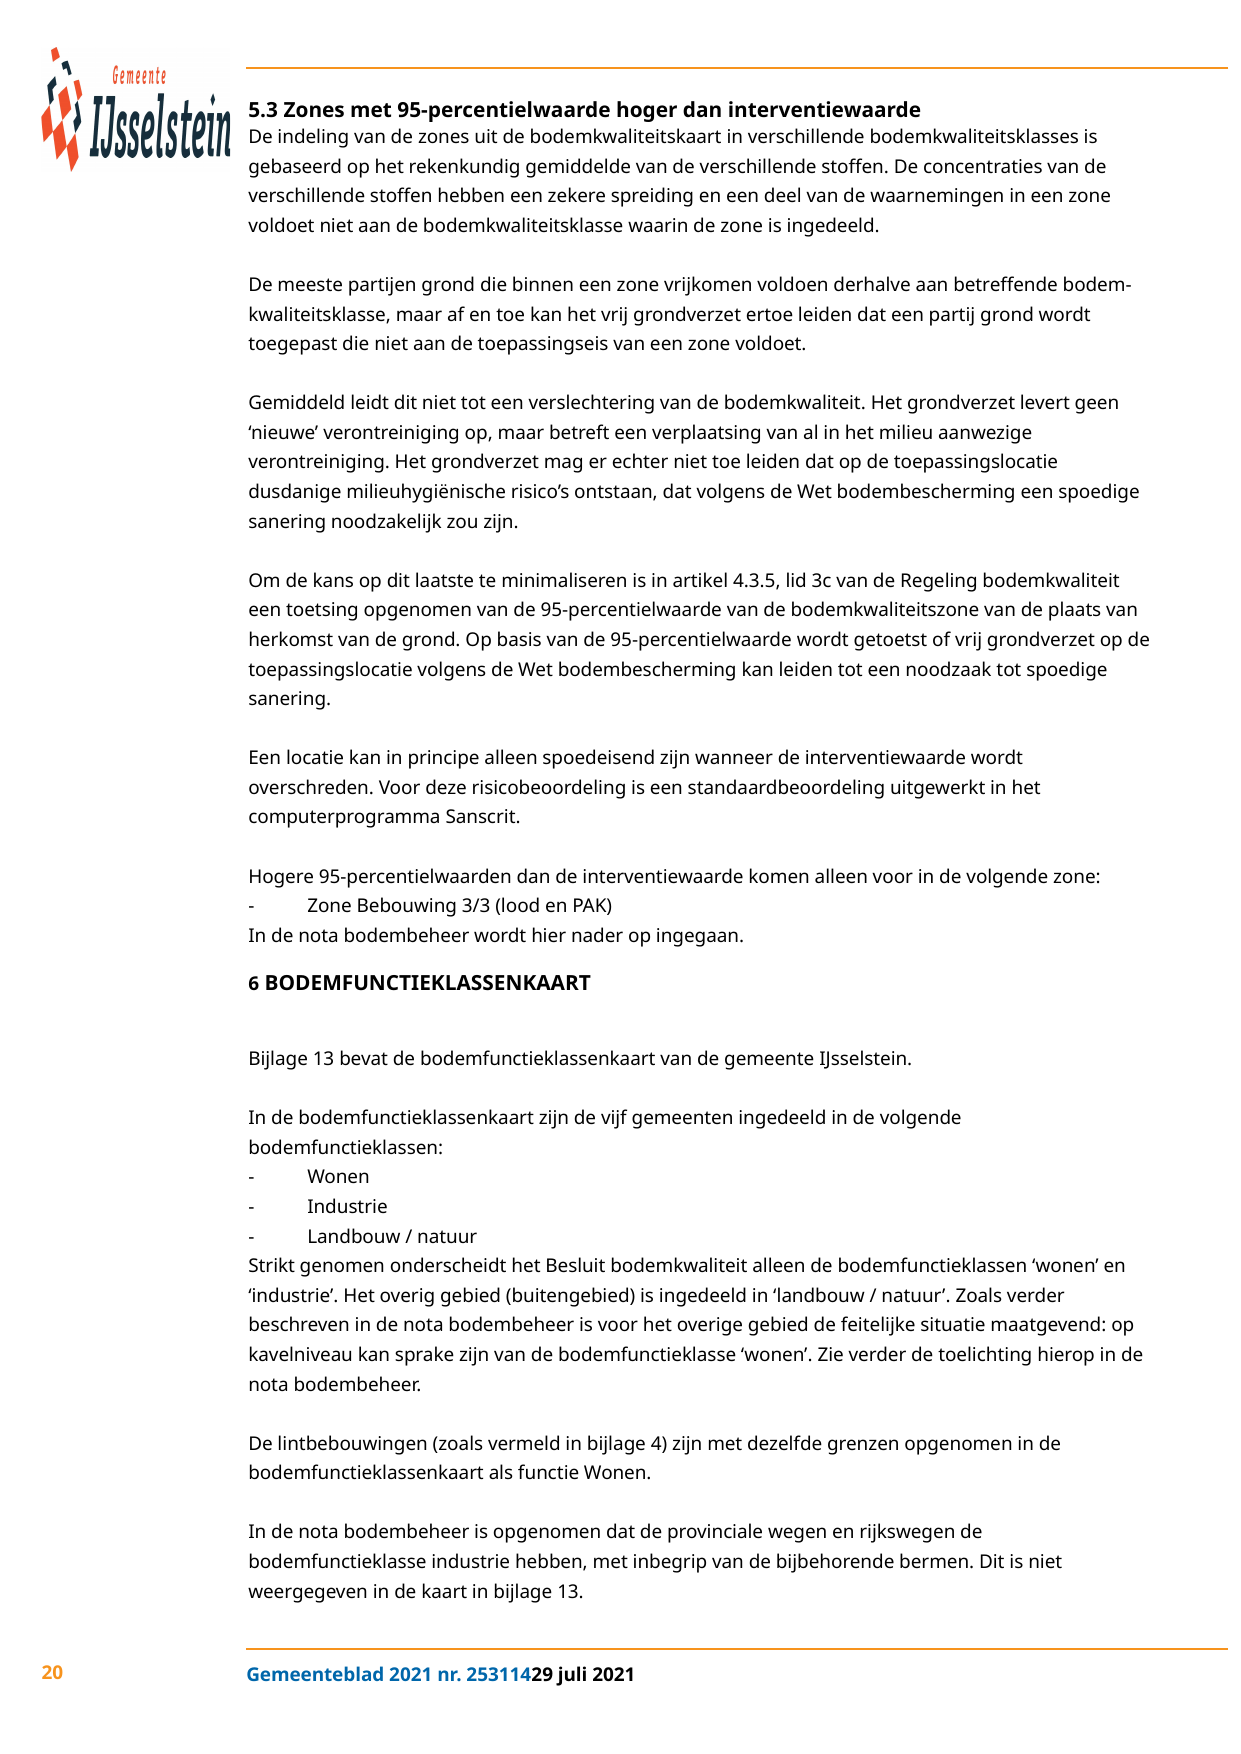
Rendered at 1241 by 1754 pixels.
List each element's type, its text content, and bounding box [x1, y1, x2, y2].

text In de bodemfunctieklassenkaart zijn de vijf gemeenten ingedeeld in de volgende bodemfunctieklassen: [248, 1104, 1152, 1160]
text 5.3 Zones met 95-percentielwaarde hoger dan interventiewaarde [248, 95, 1152, 123]
text De meeste partijen grond die binnen een zone vrijkomen voldoen derhalve aan betreffende bodem- kwaliteitsklasse, maar af en toe kan het vrij grondverzet ertoe leiden dat een partij grond wordt toegepast die niet aan de toepassingseis van een zone voldoet. [248, 271, 1152, 356]
text De indeling van de zones uit de bodemkwaliteitskaart in verschillende bodemkwaliteitsklasses is gebaseerd op het rekenkundig gemiddelde van de verschillende stoffen. De concentraties van de verschillende stoffen hebben een zekere spreiding en een deel van de waarnemingen in een zone voldoet niet aan de bodemkwaliteitsklasse waarin de zone is ingedeeld. [248, 123, 1152, 238]
text In de nota bodembeheer wordt hier nader op ingegaan. [248, 922, 1152, 948]
text In de nota bodembeheer is opgenomen dat de provinciale wegen en rijkswegen de bodemfunctieklasse industrie hebben, met inbegrip van de bijbehorende bermen. Dit is niet weergegeven in de kaart in bijlage 13. [248, 1519, 1152, 1603]
text 6 BODEMFUNCTIEKLASSENKAART [248, 968, 1152, 996]
text Bijlage 13 bevat de bodemfunctieklassenkaart van de gemeente IJsselstein. [248, 1045, 1152, 1071]
text Gemiddeld leidt dit niet tot een verslechtering van de bodemkwaliteit. Het grondverzet levert geen ‘nieuwe’ verontreiniging op, maar betreft een verplaatsing van al in het milieu aanwezige verontreiniging. Het grondverzet mag er echter niet toe leiden dat op de toepassingslocatie dusdanige milieuhygiënische risico’s ontstaan, dat volgens de Wet bodembescherming een spoedige sanering noodzakelijk zou zijn. [248, 389, 1152, 533]
text Hogere 95-percentielwaarden dan de interventiewaarde komen alleen voor in de volgende zone: [248, 863, 1152, 888]
list Zone Bebouwing 3/3 (lood en PAK) [248, 892, 1152, 918]
text Strikt genomen onderscheidt het Besluit bodemkwaliteit alleen de bodemfunctieklassen ‘wonen’ en ‘industrie’. Het overig gebied (buitengebied) is ingedeeld in ‘landbouw / natuur’. Zoals verder beschreven in de nota bodembeheer is voor het overige gebied de feitelijke situatie maatgevend: op kavelniveau kan sprake zijn van de bodemfunctieklasse ‘wonen’. Zie verder de toelichting hierop in de nota bodembeheer. [248, 1252, 1152, 1396]
list Industrie [248, 1193, 1152, 1219]
text Een locatie kan in principe alleen spoedeisend zijn wanneer de interventiewaarde wordt overschreden. Voor deze risicobeoordeling is een standaardbeoordeling uitgewerkt in het computerprogramma Sanscrit. [248, 744, 1152, 829]
text De lintbebouwingen (zoals vermeld in bijlage 4) zijn met dezelfde grenzen opgenomen in de bodemfunctieklassenkaart als functie Wonen. [248, 1430, 1152, 1485]
picture [41, 47, 231, 172]
list Wonen [248, 1164, 1152, 1189]
text Om de kans op dit laatste te minimaliseren is in artikel 4.3.5, lid 3c van de Regeling bodemkwaliteit een toetsing opgenomen van de 95-percentielwaarde van de bodemkwaliteitszone van de plaats van herkomst van de grond. Op basis van de 95-percentielwaarde wordt getoetst of vrij grondverzet op de toepassingslocatie volgens de Wet bodembescherming kan leiden tot een noodzaak tot spoedige sanering. [248, 567, 1152, 711]
list Landbouw / natuur [248, 1223, 1152, 1248]
